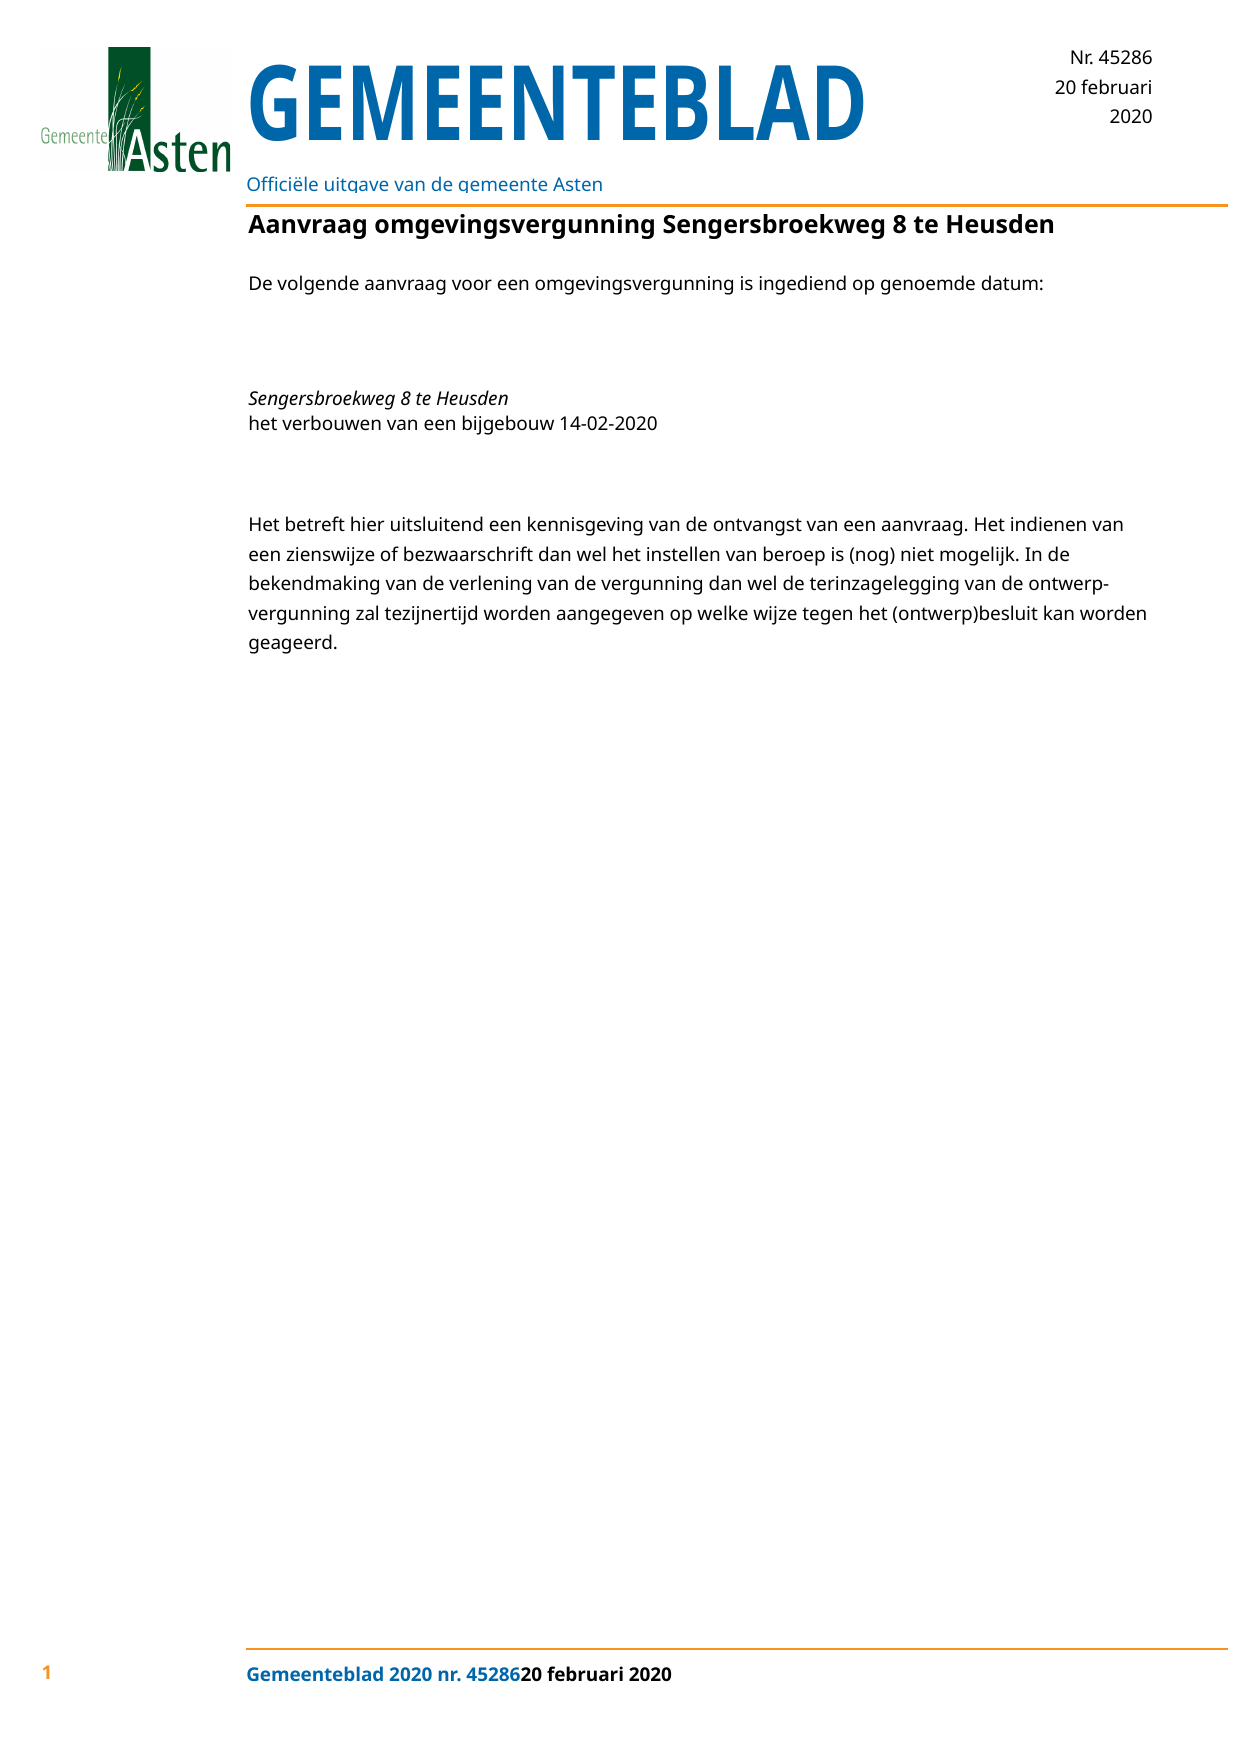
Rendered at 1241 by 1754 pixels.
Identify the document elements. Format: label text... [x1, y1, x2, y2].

text Sengersbroekweg 8 te Heusden [248, 385, 1152, 410]
text De volgende aanvraag voor een omgevingsvergunning is ingediend op genoemde datum: [248, 270, 1152, 296]
text Het betreft hier uitsluitend een kennisgeving van de ontvangst van een aanvraag. Het indienen van een zienswijze of bezwaarschrift dan wel het instellen van beroep is (nog) niet mogelijk. In de bekendmaking van de verlening van de vergunning dan wel de terinzagelegging van de ontwerp-vergunning zal tezijnertijd worden aangegeven op welke wijze tegen het (ontwerp)besluit kan worden geageerd. [248, 511, 1152, 655]
picture [41, 47, 231, 172]
text Aanvraag omgevingsvergunning Sengersbroekweg 8 te Heusden [248, 207, 1152, 241]
text het verbouwen van een bijgebouw 14-02-2020 [248, 410, 1152, 436]
